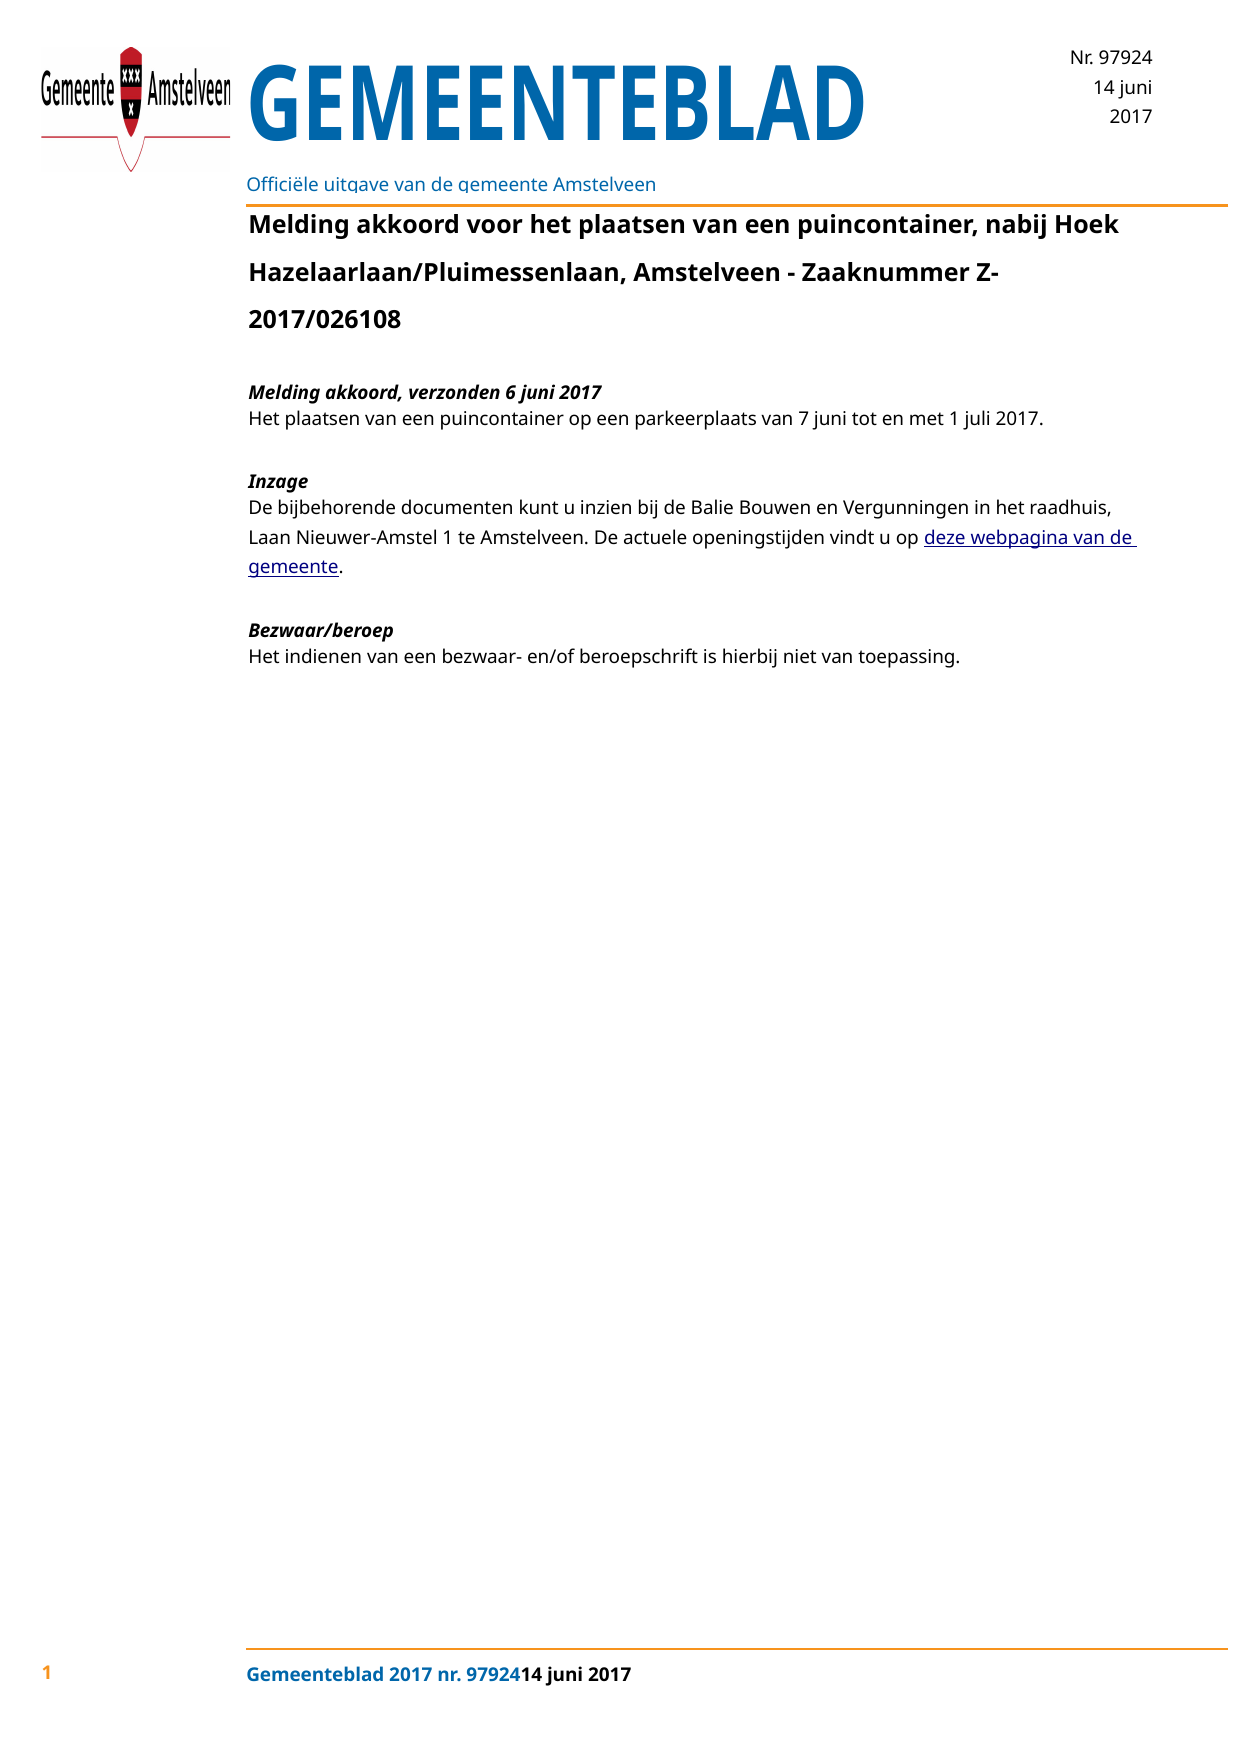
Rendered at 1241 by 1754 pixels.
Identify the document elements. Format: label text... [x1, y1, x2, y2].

text De bijbehorende documenten kunt u inzien bij de Balie Bouwen en Vergunningen in het raadhuis, Laan Nieuwer-Amstel 1 te Amstelveen. De actuele openingstijden vindt u op deze webpagina van de gemeente. [248, 494, 1152, 579]
picture [41, 47, 231, 172]
text Bezwaar/beroep [248, 618, 1152, 643]
text Inzage [248, 469, 1152, 494]
text Het indienen van een bezwaar- en/of beroepschrift is hierbij niet van toepassing. [248, 643, 1152, 669]
text Het plaatsen van een puincontainer op een parkeerplaats van 7 juni tot en met 1 juli 2017. [248, 405, 1152, 431]
text Melding akkoord, verzonden 6 juni 2017 [248, 379, 1152, 405]
text Melding akkoord voor het plaatsen van een puincontainer, nabij Hoek Hazelaarlaan/Pluimessenlaan, Amstelveen - Zaaknummer Z-2017/026108 [248, 207, 1152, 336]
